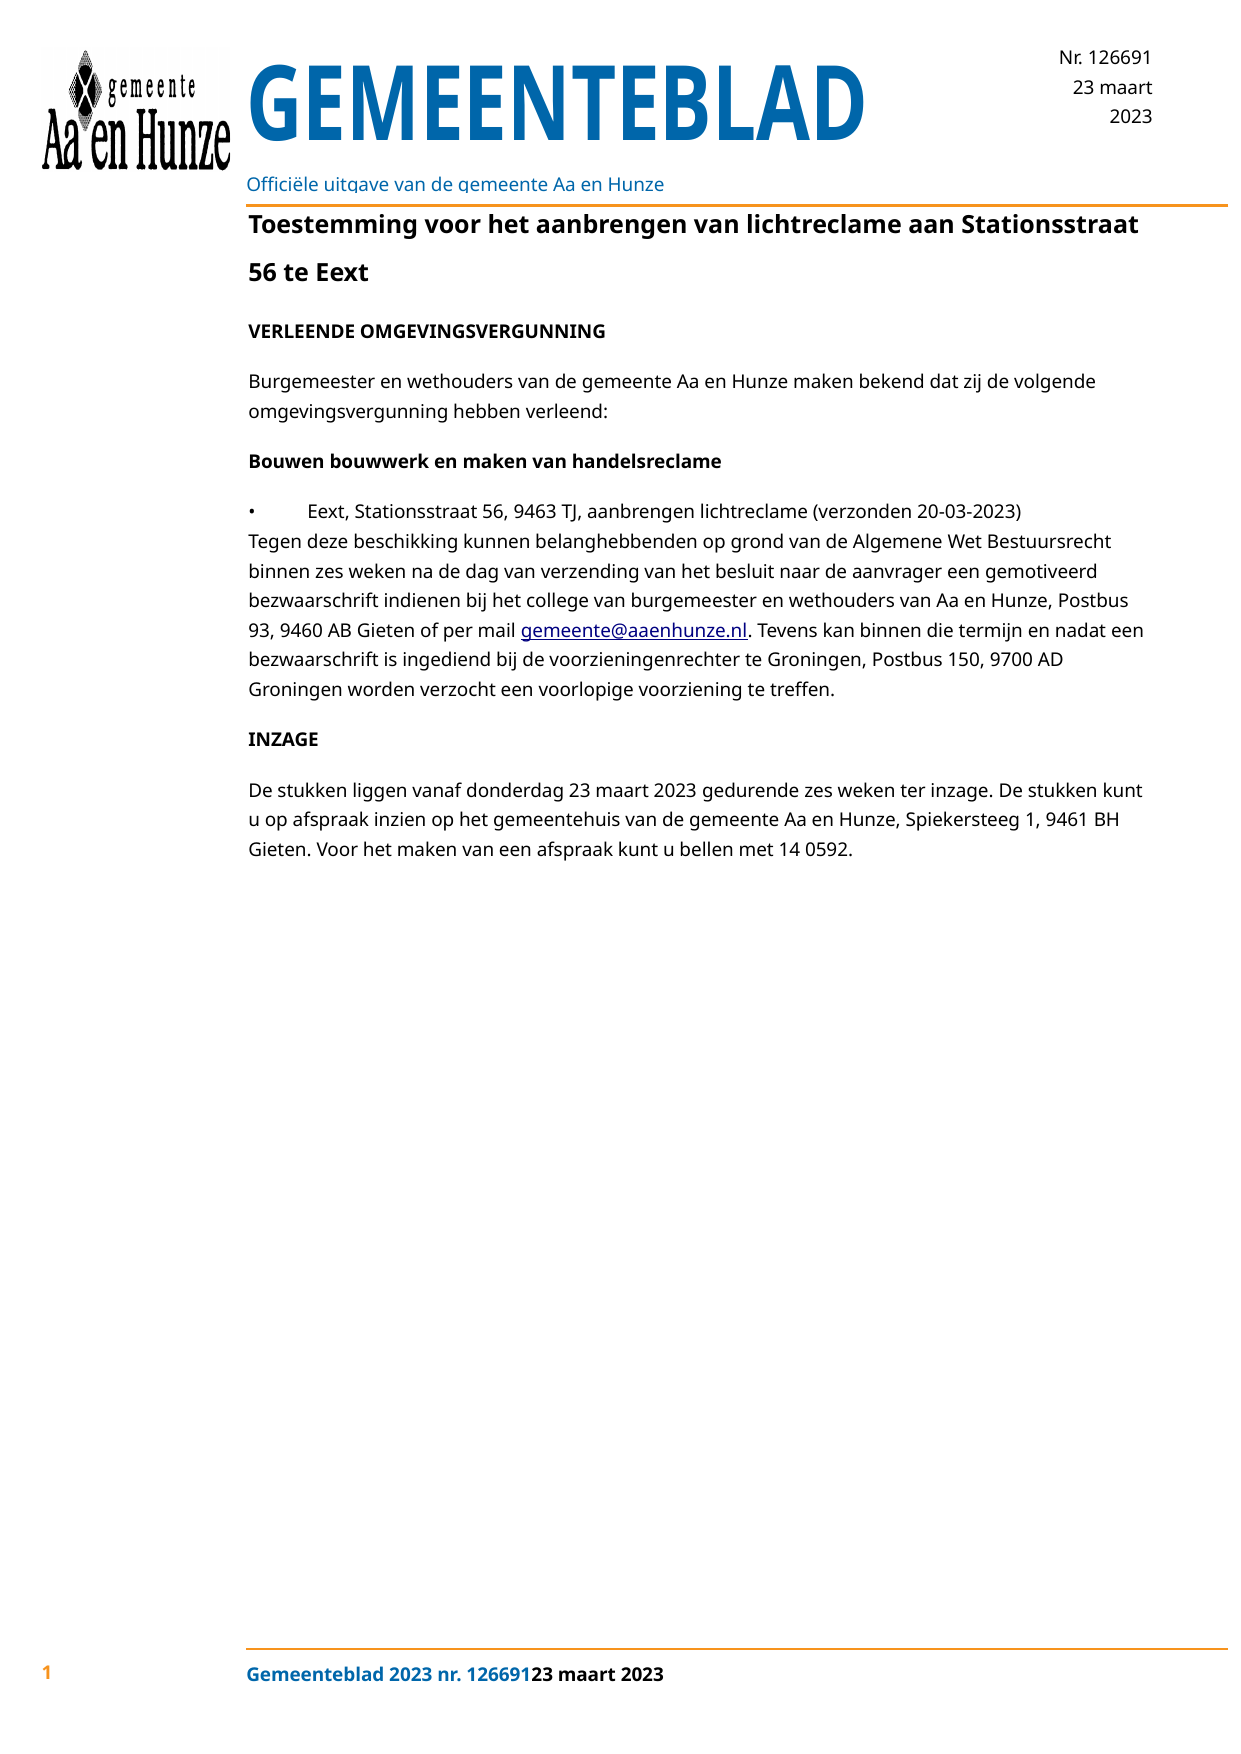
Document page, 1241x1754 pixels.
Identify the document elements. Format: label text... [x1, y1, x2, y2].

text VERLEENDE OMGEVINGSVERGUNNING [248, 318, 1152, 344]
text INZAGE [248, 727, 1152, 752]
picture [41, 47, 231, 172]
text Bouwen bouwwerk en maken van handelsreclame [248, 448, 1152, 474]
text De stukken liggen vanaf donderdag 23 maart 2023 gedurende zes weken ter inzage. De stukken kunt u op afspraak inzien op het gemeentehuis van de gemeente Aa en Hunze, Spiekersteeg 1, 9461 BH Gieten. Voor het maken van een afspraak kunt u bellen met 14 0592. [248, 777, 1152, 862]
text Toestemming voor het aanbrengen van lichtreclame aan Stationsstraat 56 te Eext [248, 207, 1152, 288]
list Eext, Stationsstraat 56, 9463 TJ, aanbrengen lichtreclame (verzonden 20-03-2023) [248, 499, 1152, 524]
text Burgemeester en wethouders van de gemeente Aa en Hunze maken bekend dat zij de volgende omgevingsvergunning hebben verleend: [248, 368, 1152, 424]
text Tegen deze beschikking kunnen belanghebbenden op grond van de Algemene Wet Bestuursrecht binnen zes weken na de dag van verzending van het besluit naar de aanvrager een gemotiveerd bezwaarschrift indienen bij het college van burgemeester en wethouders van Aa en Hunze, Postbus 93, 9460 AB Gieten of per mail gemeente@aaenhunze.nl. Tevens kan binnen die termijn en nadat een bezwaarschrift is ingediend bij de voorzieningenrechter te Groningen, Postbus 150, 9700 AD Groningen worden verzocht een voorlopige voorziening te treffen. [248, 528, 1152, 702]
